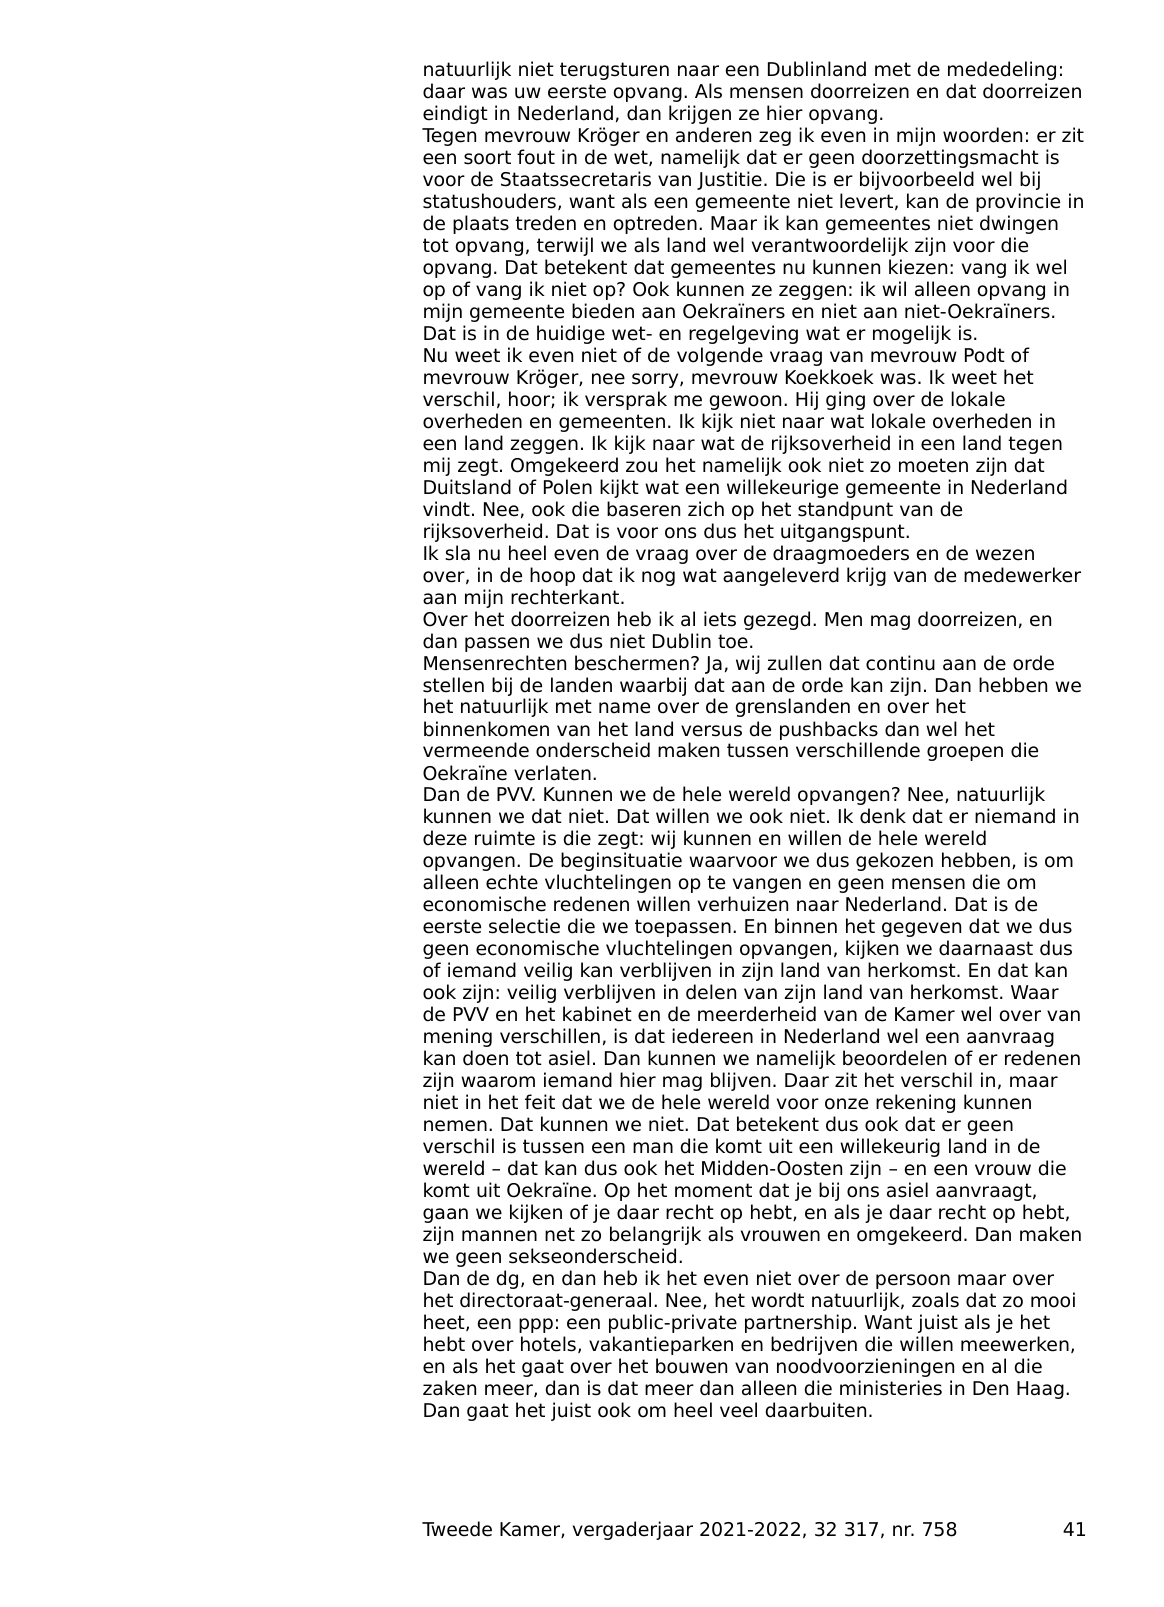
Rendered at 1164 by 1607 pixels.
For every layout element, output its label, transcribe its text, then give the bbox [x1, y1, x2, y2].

text Ik sla nu heel even de vraag over de draagmoeders en de wezen over, in de hoop dat ik nog wat aangeleverd krijg van de medewerker aan mijn rechterkant. [422, 543, 1087, 608]
text Over het doorreizen heb ik al iets gezegd. Men mag doorreizen, en dan passen we dus niet Dublin toe. [422, 608, 1087, 652]
text Mensenrechten beschermen? Ja, wij zullen dat continu aan de orde stellen bij de landen waarbij dat aan de orde kan zijn. Dan hebben we het natuurlijk met name over de grenslanden en over het binnenkomen van het land versus de pushbacks dan wel het vermeende onderscheid maken tussen verschillende groepen die Oekraïne verlaten. [422, 652, 1087, 784]
text Dan de PVV. Kunnen we de hele wereld opvangen? Nee, natuurlijk kunnen we dat niet. Dat willen we ook niet. Ik denk dat er niemand in deze ruimte is die zegt: wij kunnen en willen de hele wereld opvangen. De beginsituatie waarvoor we dus gekozen hebben, is om alleen echte vluchtelingen op te vangen en geen mensen die om economische redenen willen verhuizen naar Nederland. Dat is de eerste selectie die we toepassen. En binnen het gegeven dat we dus geen economische vluchtelingen opvangen, kijken we daarnaast dus of iemand veilig kan verblijven in zijn land van herkomst. En dat kan ook zijn: veilig verblijven in delen van zijn land van herkomst. Waar de PVV en het kabinet en de meerderheid van de Kamer wel over van mening verschillen, is dat iedereen in Nederland wel een aanvraag kan doen tot asiel. Dan kunnen we namelijk beoordelen of er redenen zijn waarom iemand hier mag blijven. Daar zit het verschil in, maar niet in het feit dat we de hele wereld voor onze rekening kunnen nemen. Dat kunnen we niet. Dat betekent dus ook dat er geen verschil is tussen een man die komt uit een willekeurig land in de wereld – dat kan dus ook het Midden-Oosten zijn – en een vrouw die komt uit Oekraïne. Op het moment dat je bij ons asiel aanvraagt, gaan we kijken of je daar recht op hebt, en als je daar recht op hebt, zijn mannen net zo belangrijk als vrouwen en omgekeerd. Dan maken we geen sekseonderscheid. [422, 784, 1087, 1268]
text Dan de dg, en dan heb ik het even niet over de persoon maar over het directoraat-generaal. Nee, het wordt natuurlijk, zoals dat zo mooi heet, een ppp: een public-private partnership. Want juist als je het hebt over hotels, vakantieparken en bedrijven die willen meewerken, en als het gaat over het bouwen van noodvoorzieningen en al die zaken meer, dan is dat meer dan alleen die ministeries in Den Haag. Dan gaat het juist ook om heel veel daarbuiten. [422, 1268, 1087, 1422]
text natuurlijk niet terugsturen naar een Dublinland met de mededeling: daar was uw eerste opvang. Als mensen doorreizen en dat doorreizen eindigt in Nederland, dan krijgen ze hier opvang. [422, 59, 1087, 125]
text Nu weet ik even niet of de volgende vraag van mevrouw Podt of mevrouw Kröger, nee sorry, mevrouw Koekkoek was. Ik weet het verschil, hoor; ik versprak me gewoon. Hij ging over de lokale overheden en gemeenten. Ik kijk niet naar wat lokale overheden in een land zeggen. Ik kijk naar wat de rijksoverheid in een land tegen mij zegt. Omgekeerd zou het namelijk ook niet zo moeten zijn dat Duitsland of Polen kijkt wat een willekeurige gemeente in Nederland vindt. Nee, ook die baseren zich op het standpunt van de rijksoverheid. Dat is voor ons dus het uitgangspunt. [422, 345, 1087, 543]
text Tegen mevrouw Kröger en anderen zeg ik even in mijn woorden: er zit een soort fout in de wet, namelijk dat er geen doorzettingsmacht is voor de Staatssecretaris van Justitie. Die is er bijvoorbeeld wel bij statushouders, want als een gemeente niet levert, kan de provincie in de plaats treden en optreden. Maar ik kan gemeentes niet dwingen tot opvang, terwijl we als land wel verantwoordelijk zijn voor die opvang. Dat betekent dat gemeentes nu kunnen kiezen: vang ik wel op of vang ik niet op? Ook kunnen ze zeggen: ik wil alleen opvang in mijn gemeente bieden aan Oekraïners en niet aan niet-Oekraïners. Dat is in de huidige wet- en regelgeving wat er mogelijk is. [422, 125, 1087, 345]
